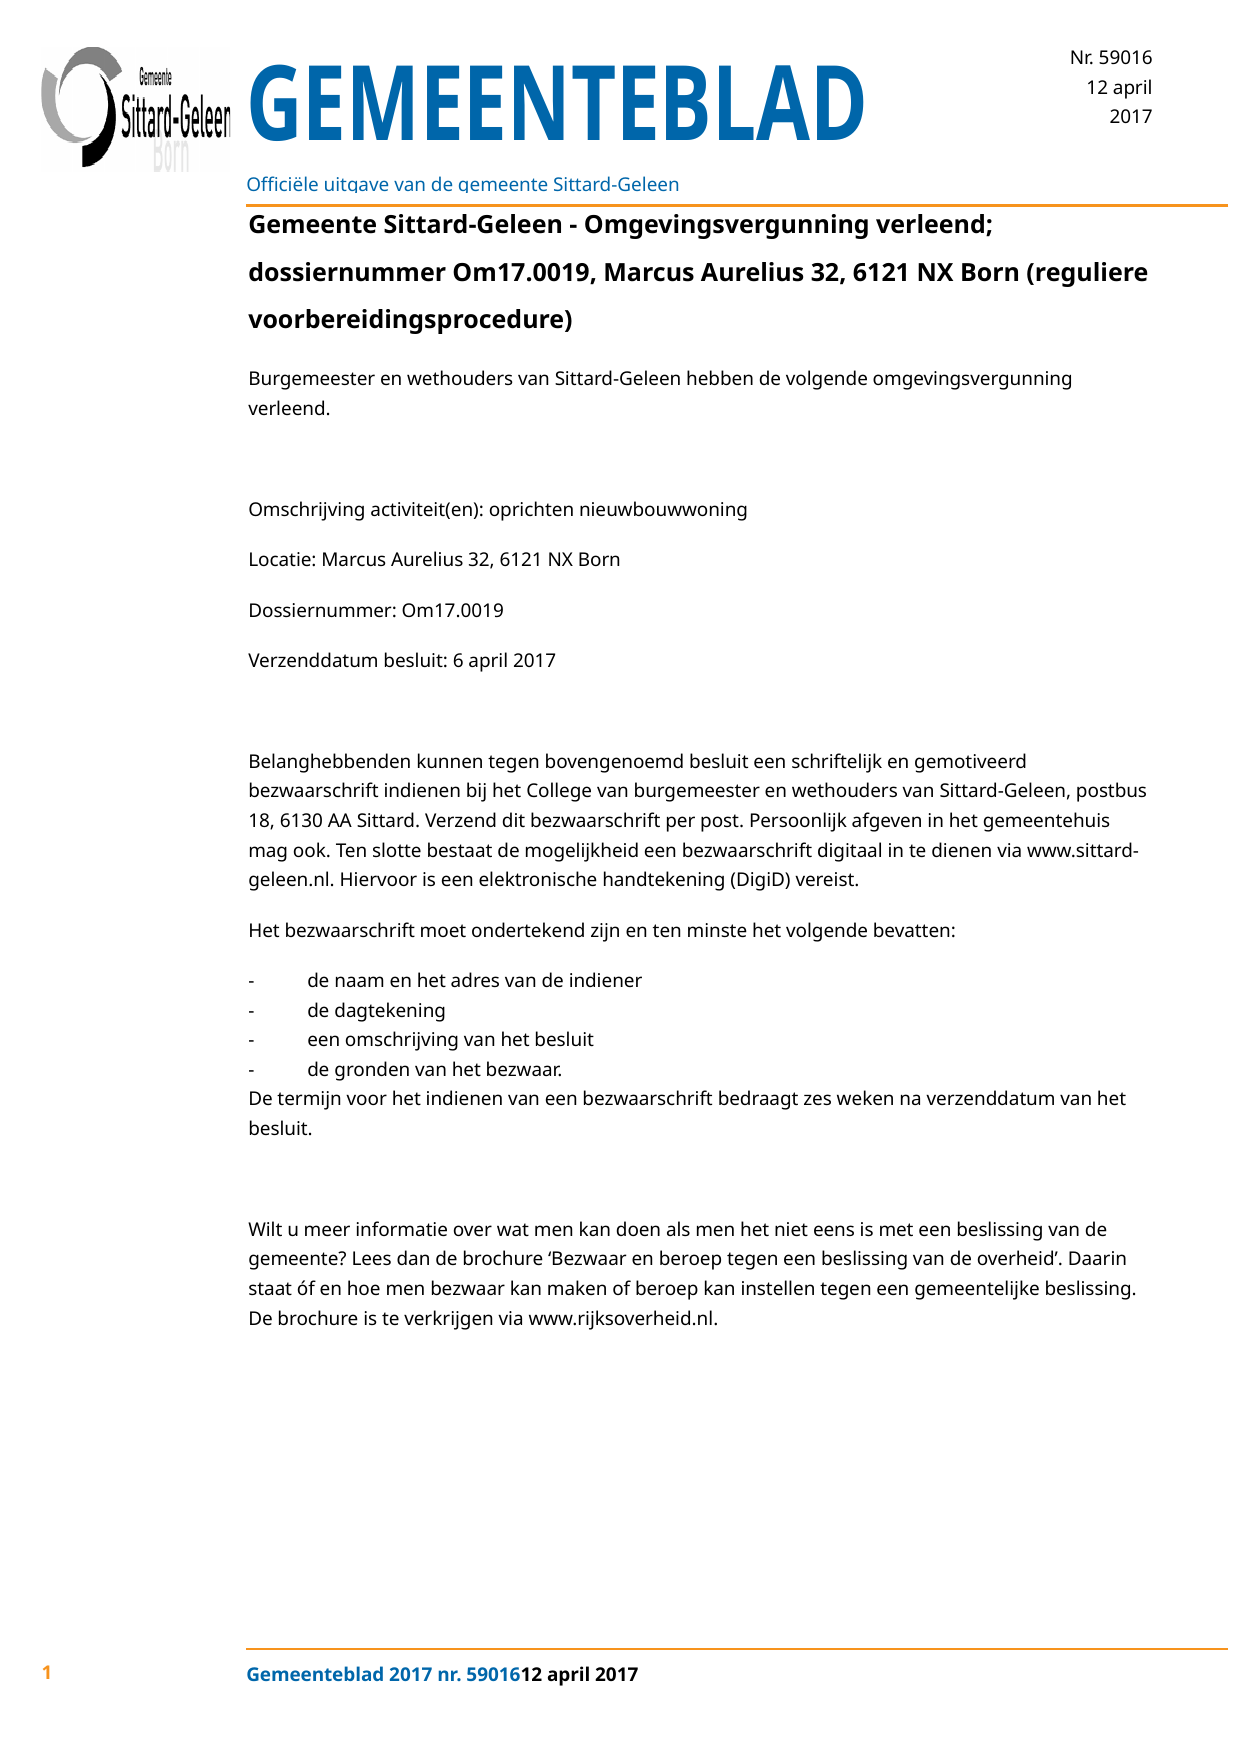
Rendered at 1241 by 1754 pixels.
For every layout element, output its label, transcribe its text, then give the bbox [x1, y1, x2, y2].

list de naam en het adres van de indiener [248, 967, 1152, 993]
text Belanghebbenden kunnen tegen bovengenoemd besluit een schriftelijk en gemotiveerd bezwaarschrift indienen bij het College van burgemeester en wethouders van Sittard-Geleen, postbus 18, 6130 AA Sittard. Verzend dit bezwaarschrift per post. Persoonlijk afgeven in het gemeentehuis mag ook. Ten slotte bestaat de mogelijkheid een bezwaarschrift digitaal in te dienen via www.sittard-geleen.nl. Hiervoor is een elektronische handtekening (DigiD) vereist. [248, 748, 1152, 892]
list de gronden van het bezwaar. [248, 1056, 1152, 1082]
picture [41, 47, 231, 172]
list de dagtekening [248, 997, 1152, 1022]
text Locatie: Marcus Aurelius 32, 6121 NX Born [248, 546, 1152, 572]
text Verzenddatum besluit: 6 april 2017 [248, 647, 1152, 673]
list een omschrijving van het besluit [248, 1026, 1152, 1052]
text Wilt u meer informatie over wat men kan doen als men het niet eens is met een beslissing van de gemeente? Lees dan de brochure ‘Bezwaar en beroep tegen een beslissing van de overheid’. Daarin staat óf en hoe men bezwaar kan maken of beroep kan instellen tegen een gemeentelijke beslissing. De brochure is te verkrijgen via www.rijksoverheid.nl. [248, 1216, 1152, 1330]
text Burgemeester en wethouders van Sittard-Geleen hebben de volgende omgevingsvergunning verleend. [248, 366, 1152, 421]
text Gemeente Sittard-Geleen - Omgevingsvergunning verleend; dossiernummer Om17.0019, Marcus Aurelius 32, 6121 NX Born (reguliere voorbereidingsprocedure) [248, 207, 1152, 336]
text Het bezwaarschrift moet ondertekend zijn en ten minste het volgende bevatten: [248, 917, 1152, 942]
text Omschrijving activiteit(en): oprichten nieuwbouwwoning [248, 496, 1152, 522]
text Dossiernummer: Om17.0019 [248, 597, 1152, 622]
text De termijn voor het indienen van een bezwaarschrift bedraagt zes weken na verzenddatum van het besluit. [248, 1086, 1152, 1141]
